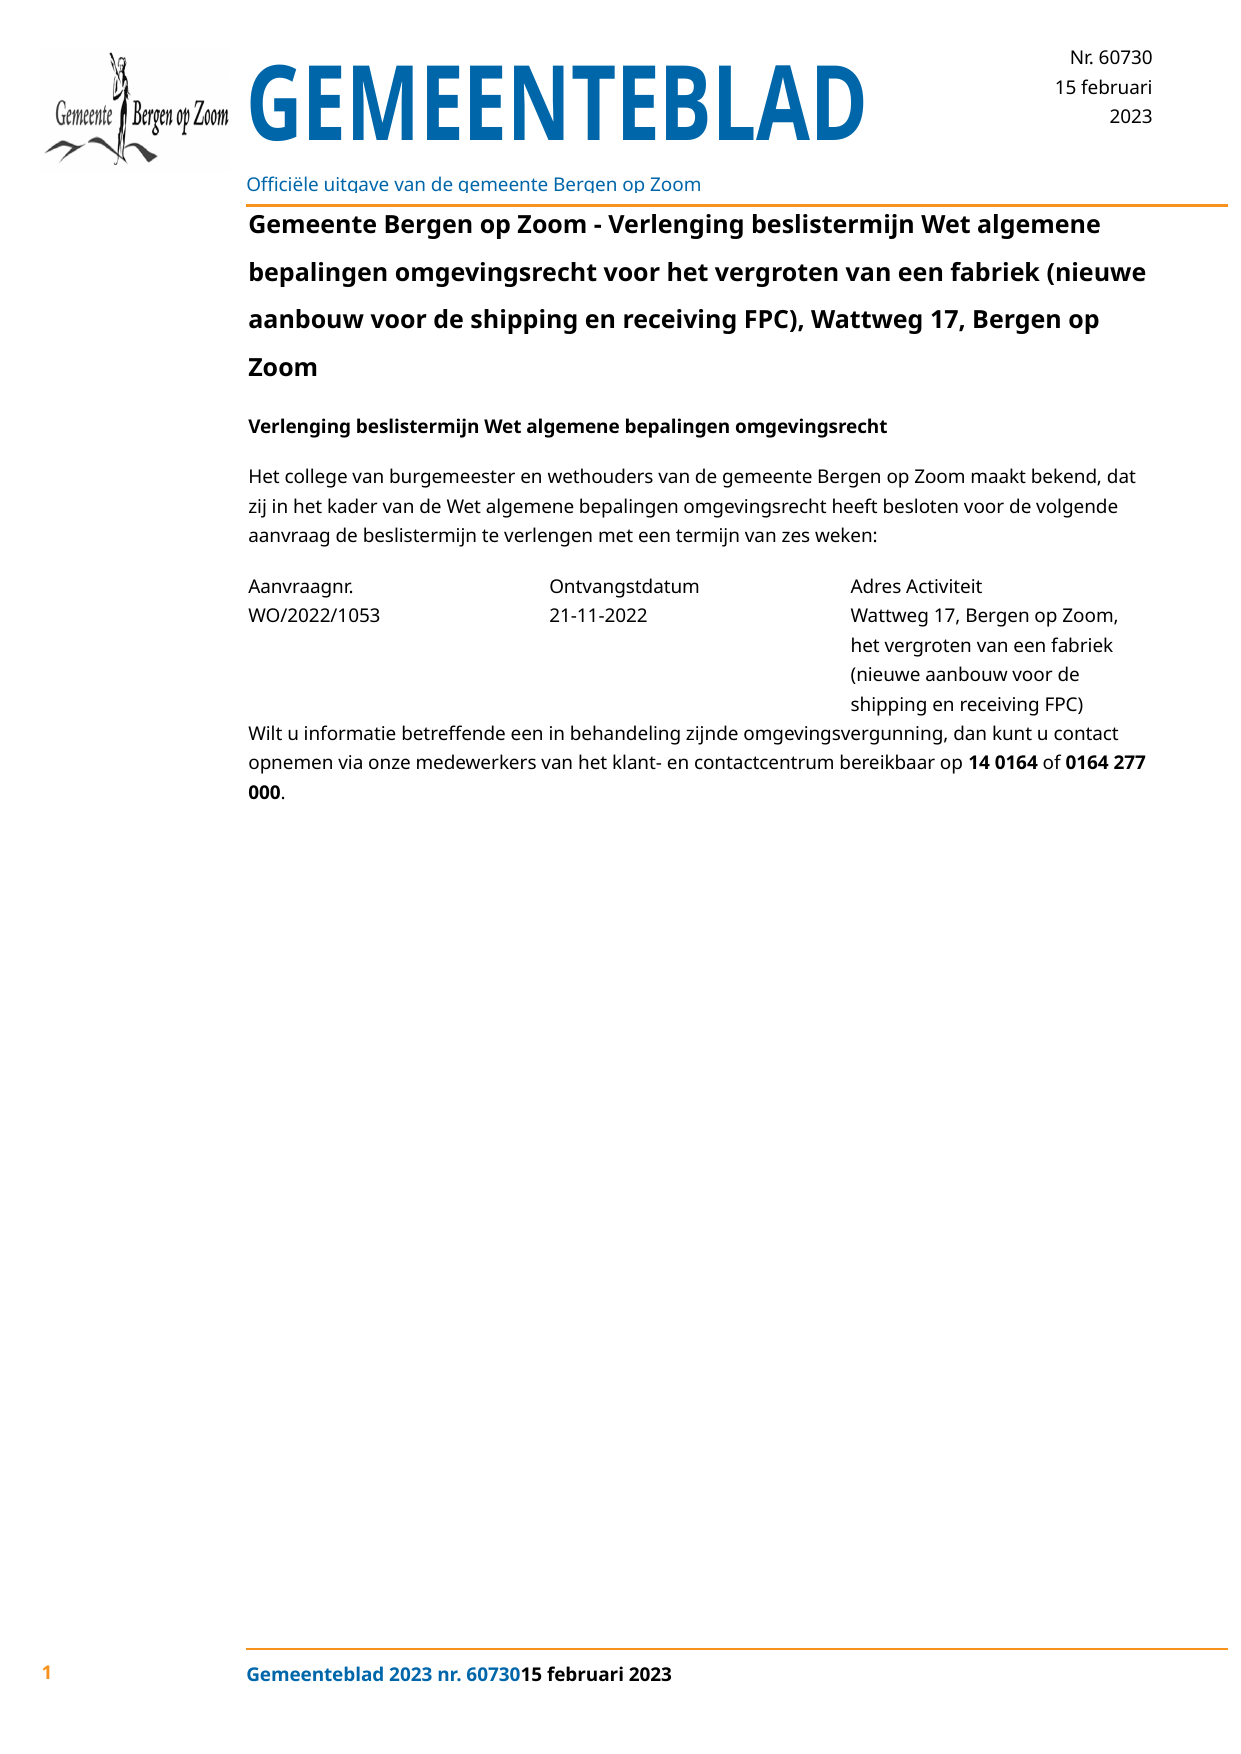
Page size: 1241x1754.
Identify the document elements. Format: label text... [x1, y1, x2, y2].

table_header Adres Activiteit [850, 573, 1152, 599]
text Gemeente Bergen op Zoom - Verlenging beslistermijn Wet algemene bepalingen omgevingsrecht voor het vergroten van een fabriek (nieuwe aanbouw voor de shipping en receiving FPC), Wattweg 17, Bergen op Zoom [248, 207, 1152, 384]
table_header Aanvraagnr. [248, 573, 549, 599]
table_header 21-11-2022 [549, 602, 850, 717]
text Wilt u informatie betreffende een in behandeling zijnde omgevingsvergunning, dan kunt u contact opnemen via onze medewerkers van het klant- en contactcentrum bereikbaar op 14 0164 of 0164 277 000. [248, 720, 1152, 805]
text Verlenging beslistermijn Wet algemene bepalingen omgevingsrecht [248, 413, 1152, 439]
text Het college van burgemeester en wethouders van de gemeente Bergen op Zoom maakt bekend, dat zij in het kader van de Wet algemene bepalingen omgevingsrecht heeft besloten voor de volgende aanvraag de beslistermijn te verlengen met een termijn van zes weken: [248, 463, 1152, 548]
table_header Ontvangstdatum [549, 573, 850, 599]
picture [41, 47, 231, 172]
table_header Wattweg 17, Bergen op Zoom, het vergroten van een fabriek (nieuwe aanbouw voor de shipping en receiving FPC) [850, 602, 1152, 717]
table_header WO/2022/1053 [248, 602, 549, 717]
